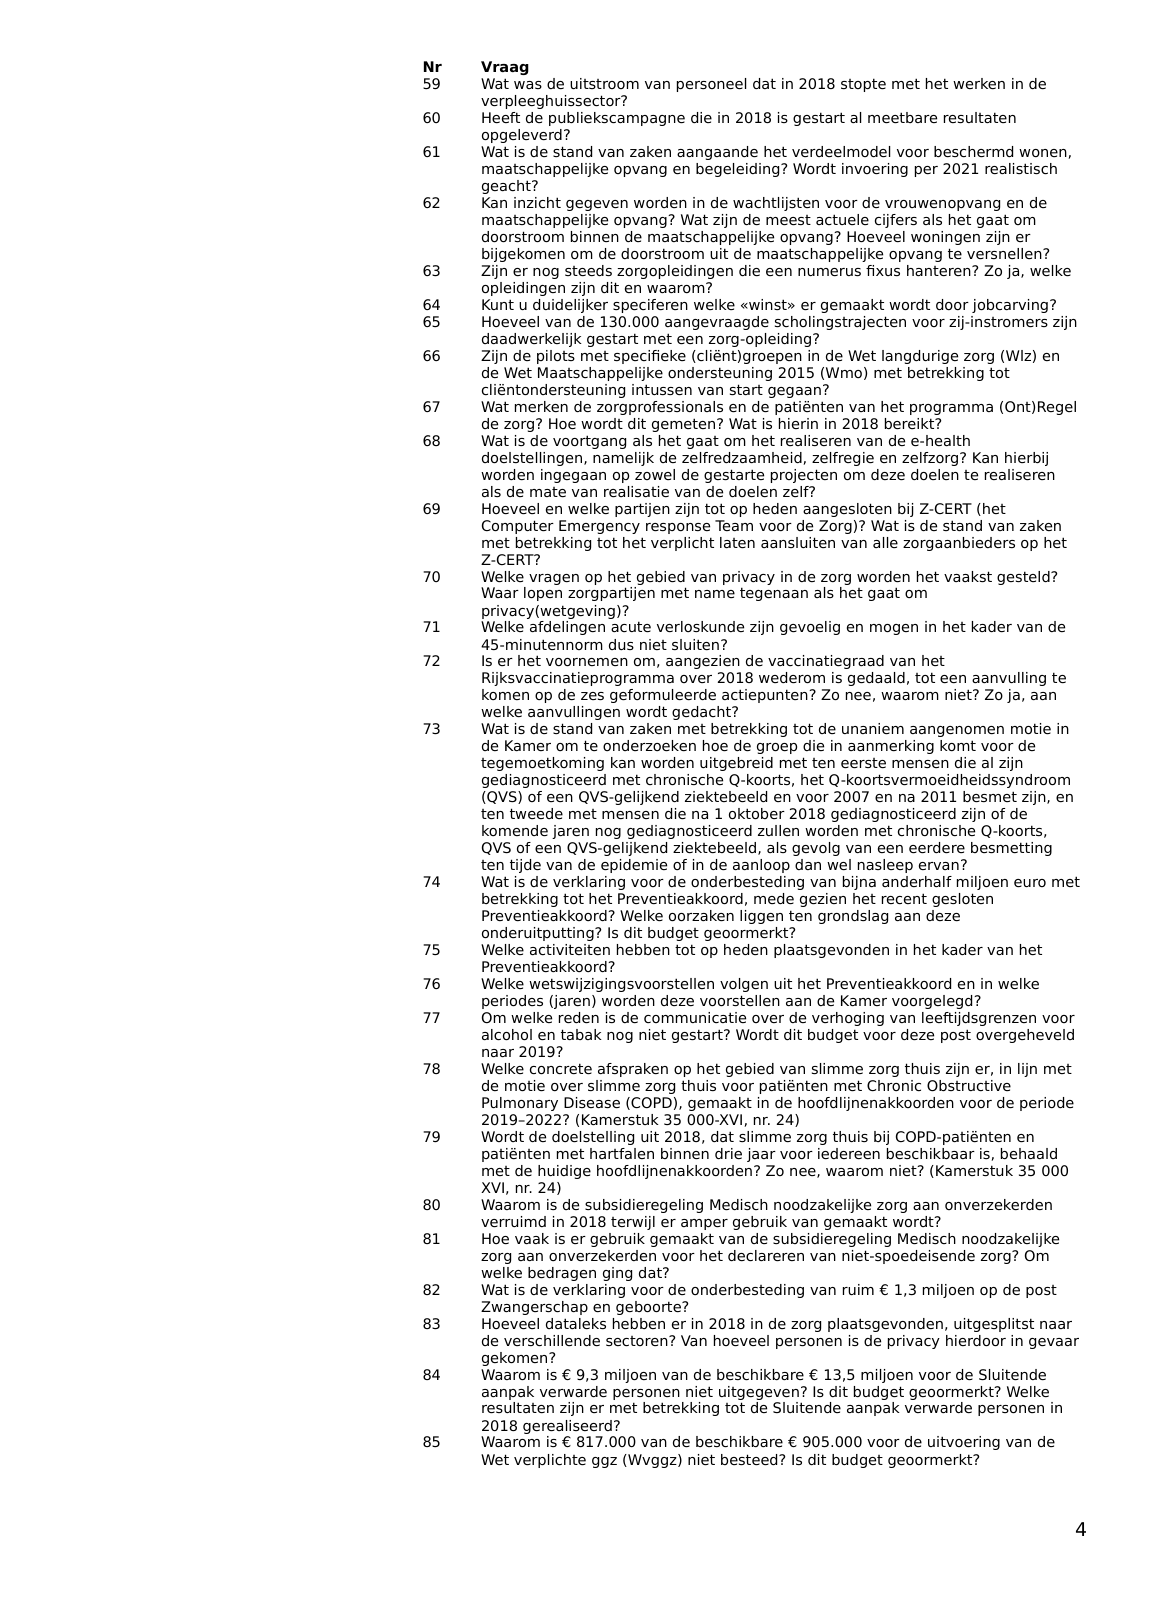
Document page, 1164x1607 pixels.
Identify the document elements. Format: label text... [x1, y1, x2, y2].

table_cell 74 [422, 874, 475, 942]
table_cell Wat is de verklaring voor de onderbesteding van ruim € 1,3 miljoen op de post Zwangerschap en geboorte? [475, 1282, 1087, 1316]
table_cell Kan inzicht gegeven worden in de wachtlijsten voor de vrouwenopvang en de maatschappelijke opvang? Wat zijn de meest actuele cijfers als het gaat om doorstroom binnen de maatschappelijke opvang? Hoeveel woningen zijn er bijgekomen om de doorstroom uit de maatschappelijke opvang te versnellen? [475, 195, 1087, 263]
table_cell 80 [422, 1197, 475, 1231]
table_cell Welke vragen op het gebied van privacy in de zorg worden het vaakst gesteld? Waar lopen zorgpartijen met name tegenaan als het gaat om privacy(wetgeving)? [475, 569, 1087, 619]
table_cell 70 [422, 569, 475, 619]
table_cell 73 [422, 721, 475, 874]
table_cell 75 [422, 942, 475, 976]
table_cell 65 [422, 314, 475, 348]
table_cell 84 [422, 1366, 475, 1434]
table_cell 61 [422, 144, 475, 195]
table_cell 71 [422, 619, 475, 653]
table_cell Wat was de uitstroom van personeel dat in 2018 stopte met het werken in de verpleeghuissector? [475, 76, 1087, 110]
table_cell Zijn er nog steeds zorgopleidingen die een numerus fixus hanteren? Zo ja, welke opleidingen zijn dit en waarom? [475, 263, 1087, 297]
table_header Nr [422, 59, 475, 76]
table_cell 66 [422, 348, 475, 399]
table_cell Heeft de publiekscampagne die in 2018 is gestart al meetbare resultaten opgeleverd? [475, 110, 1087, 144]
table_cell 68 [422, 433, 475, 501]
table_cell Hoeveel van de 130.000 aangevraagde scholingstrajecten voor zij-instromers zijn daadwerkelijk gestart met een zorg-opleiding? [475, 314, 1087, 348]
table_cell Waarom is € 9,3 miljoen van de beschikbare € 13,5 miljoen voor de Sluitende aanpak verwarde personen niet uitgegeven? Is dit budget geoormerkt? Welke resultaten zijn er met betrekking tot de Sluitende aanpak verwarde personen in 2018 gerealiseerd? [475, 1366, 1087, 1434]
table_cell 76 [422, 976, 475, 1010]
table_cell Is er het voornemen om, aangezien de vaccinatiegraad van het Rijksvaccinatieprogramma over 2018 wederom is gedaald, tot een aanvulling te komen op de zes geformuleerde actiepunten? Zo nee, waarom niet? Zo ja, aan welke aanvullingen wordt gedacht? [475, 653, 1087, 721]
table_cell 72 [422, 653, 475, 721]
table_cell Waarom is € 817.000 van de beschikbare € 905.000 voor de uitvoering van de Wet verplichte ggz (Wvggz) niet besteed? Is dit budget geoormerkt? [475, 1434, 1087, 1468]
table_cell Wat is de stand van zaken met betrekking tot de unaniem aangenomen motie in de Kamer om te onderzoeken hoe de groep die in aanmerking komt voor de tegemoetkoming kan worden uitgebreid met ten eerste mensen die al zijn gediagnosticeerd met chronische Q-koorts, het Q-koortsvermoeidheidssyndroom (QVS) of een QVS-gelijkend ziektebeeld en voor 2007 en na 2011 besmet zijn, en ten tweede met mensen die na 1 oktober 2018 gediagnosticeerd zijn of de komende jaren nog gediagnosticeerd zullen worden met chronische Q-koorts, QVS of een QVS-gelijkend ziektebeeld, als gevolg van een eerdere besmetting ten tijde van de epidemie of in de aanloop dan wel nasleep ervan? [475, 721, 1087, 874]
table_cell Welke activiteiten hebben tot op heden plaatsgevonden in het kader van het Preventieakkoord? [475, 942, 1087, 976]
table_cell 85 [422, 1434, 475, 1468]
table_cell Kunt u duidelijker speciferen welke «winst» er gemaakt wordt door jobcarving? [475, 297, 1087, 314]
table_cell 83 [422, 1316, 475, 1366]
table_cell 78 [422, 1061, 475, 1129]
table_cell 77 [422, 1010, 475, 1061]
table_cell 69 [422, 501, 475, 568]
table_cell Wordt de doelstelling uit 2018, dat slimme zorg thuis bij COPD-patiënten en patiënten met hartfalen binnen drie jaar voor iedereen beschikbaar is, behaald met de huidige hoofdlijnenakkoorden? Zo nee, waarom niet? (Kamerstuk 35 000 XVI, nr. 24) [475, 1129, 1087, 1197]
table_cell 67 [422, 399, 475, 433]
table_cell 59 [422, 76, 475, 110]
table_cell Hoeveel dataleks hebben er in 2018 in de zorg plaatsgevonden, uitgesplitst naar de verschillende sectoren? Van hoeveel personen is de privacy hierdoor in gevaar gekomen? [475, 1316, 1087, 1366]
table_cell 62 [422, 195, 475, 263]
table_cell Welke afdelingen acute verloskunde zijn gevoelig en mogen in het kader van de 45-minutennorm dus niet sluiten? [475, 619, 1087, 653]
table_cell 63 [422, 263, 475, 297]
table_cell Wat merken de zorgprofessionals en de patiënten van het programma (Ont)Regel de zorg? Hoe wordt dit gemeten? Wat is hierin in 2018 bereikt? [475, 399, 1087, 433]
table_cell Om welke reden is de communicatie over de verhoging van leeftijdsgrenzen voor alcohol en tabak nog niet gestart? Wordt dit budget voor deze post overgeheveld naar 2019? [475, 1010, 1087, 1061]
table_cell 79 [422, 1129, 475, 1197]
table_cell Hoeveel en welke partijen zijn tot op heden aangesloten bij Z-CERT (het Computer Emergency response Team voor de Zorg)? Wat is de stand van zaken met betrekking tot het verplicht laten aansluiten van alle zorgaanbieders op het Z-CERT? [475, 501, 1087, 568]
table_cell Wat is de voortgang als het gaat om het realiseren van de e-health doelstellingen, namelijk de zelfredzaamheid, zelfregie en zelfzorg? Kan hierbij worden ingegaan op zowel de gestarte projecten om deze doelen te realiseren als de mate van realisatie van de doelen zelf? [475, 433, 1087, 501]
table_cell 60 [422, 110, 475, 144]
table_cell Welke wetswijzigingsvoorstellen volgen uit het Preventieakkoord en in welke periodes (jaren) worden deze voorstellen aan de Kamer voorgelegd? [475, 976, 1087, 1010]
table_cell Zijn de pilots met specifieke (cliënt)groepen in de Wet langdurige zorg (Wlz) en de Wet Maatschappelijke ondersteuning 2015 (Wmo) met betrekking tot cliëntondersteuning intussen van start gegaan? [475, 348, 1087, 399]
table_cell Waarom is de subsidieregeling Medisch noodzakelijke zorg aan onverzekerden verruimd in 2018 terwijl er amper gebruik van gemaakt wordt? [475, 1197, 1087, 1231]
table_cell Wat is de verklaring voor de onderbesteding van bijna anderhalf miljoen euro met betrekking tot het Preventieakkoord, mede gezien het recent gesloten Preventieakkoord? Welke oorzaken liggen ten grondslag aan deze onderuitputting? Is dit budget geoormerkt? [475, 874, 1087, 942]
table_cell Welke concrete afspraken op het gebied van slimme zorg thuis zijn er, in lijn met de motie over slimme zorg thuis voor patiënten met Chronic Obstructive Pulmonary Disease (COPD), gemaakt in de hoofdlijnenakkoorden voor de periode 2019–2022? (Kamerstuk 35 000-XVI, nr. 24) [475, 1061, 1087, 1129]
table_header Vraag [475, 59, 1087, 76]
table_cell Hoe vaak is er gebruik gemaakt van de subsidieregeling Medisch noodzakelijke zorg aan onverzekerden voor het declareren van niet-spoedeisende zorg? Om welke bedragen ging dat? [475, 1231, 1087, 1282]
table_cell 81 [422, 1231, 475, 1282]
table_cell 82 [422, 1282, 475, 1316]
table_cell Wat is de stand van zaken aangaande het verdeelmodel voor beschermd wonen, maatschappelijke opvang en begeleiding? Wordt invoering per 2021 realistisch geacht? [475, 144, 1087, 195]
table_cell 64 [422, 297, 475, 314]
